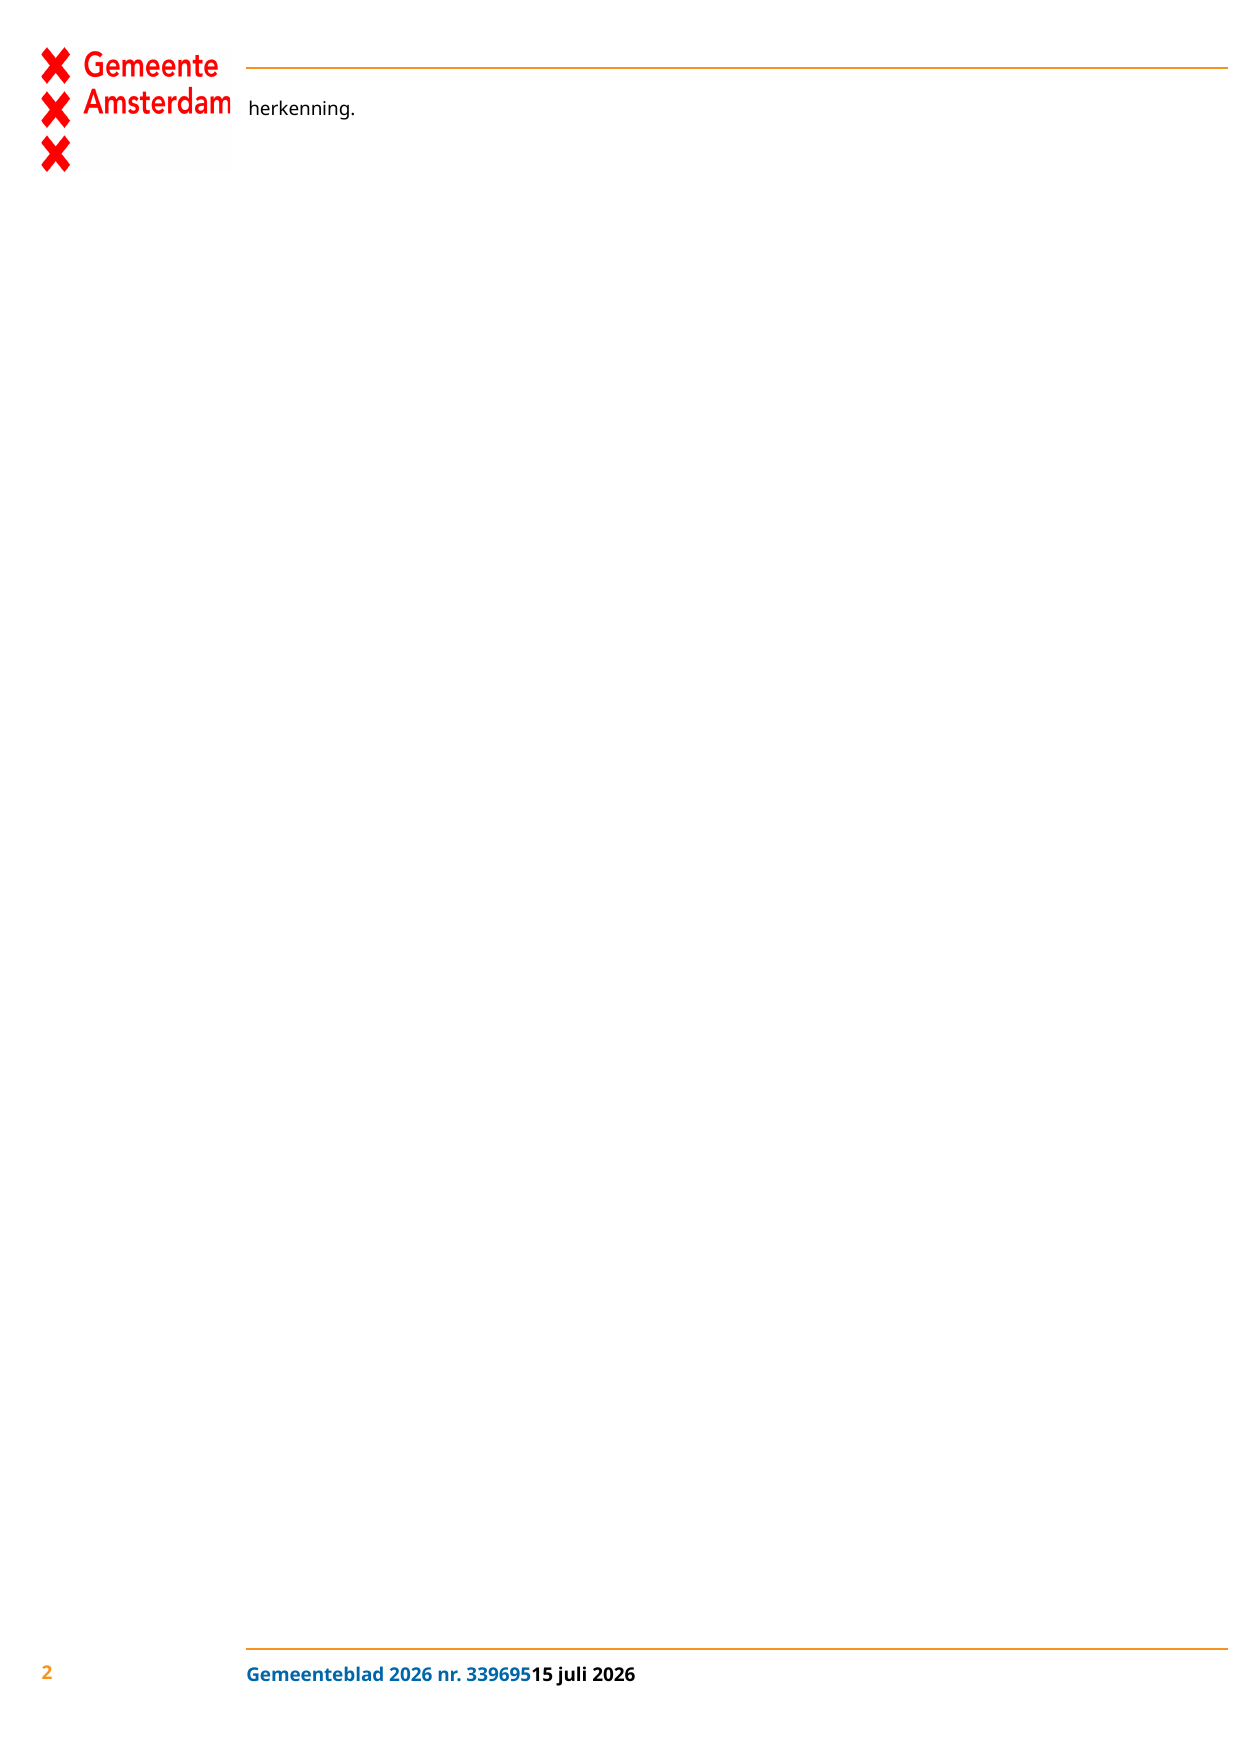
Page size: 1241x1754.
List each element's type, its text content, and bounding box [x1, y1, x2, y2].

text herkenning. [248, 95, 1152, 121]
picture [41, 47, 231, 172]
